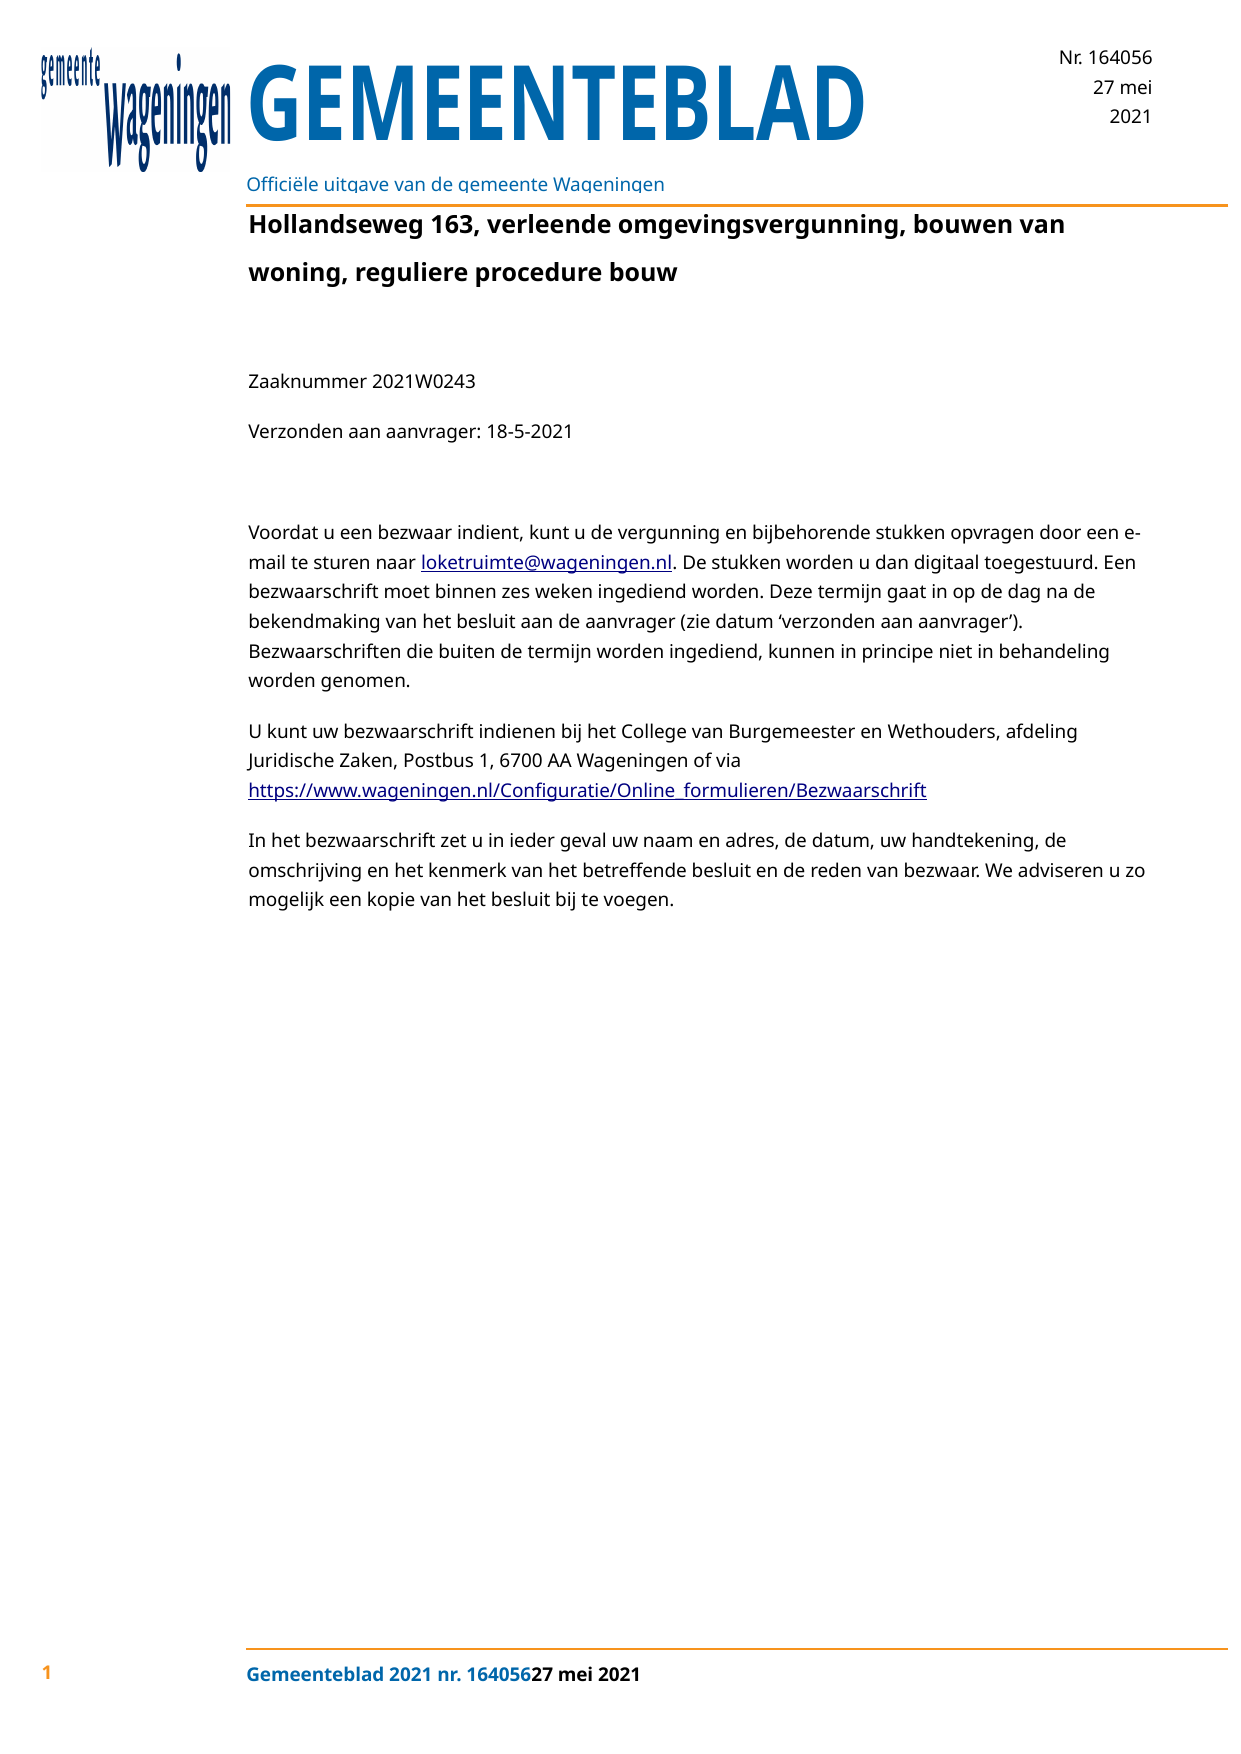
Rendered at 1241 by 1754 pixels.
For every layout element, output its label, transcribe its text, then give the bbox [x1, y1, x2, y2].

text In het bezwaarschrift zet u in ieder geval uw naam en adres, de datum, uw handtekening, de omschrijving en het kenmerk van het betreffende besluit en de reden van bezwaar. We adviseren u zo mogelijk een kopie van het besluit bij te voegen. [248, 827, 1152, 912]
text Verzonden aan aanvrager: 18-5-2021 [248, 419, 1152, 444]
text U kunt uw bezwaarschrift indienen bij het College van Burgemeester en Wethouders, afdeling Juridische Zaken, Postbus 1, 6700 AA Wageningen of via https://www.wageningen.nl/Configuratie/Online_formulieren/Bezwaarschrift [248, 718, 1152, 803]
text Voordat u een bezwaar indient, kunt u de vergunning en bijbehorende stukken opvragen door een e-mail te sturen naar loketruimte@wageningen.nl. De stukken worden u dan digitaal toegestuurd. Een bezwaarschrift moet binnen zes weken ingediend worden. Deze termijn gaat in op de dag na de bekendmaking van het besluit aan de aanvrager (zie datum ‘verzonden aan aanvrager’). Bezwaarschriften die buiten de termijn worden ingediend, kunnen in principe niet in behandeling worden genomen. [248, 519, 1152, 693]
text Hollandseweg 163, verleende omgevingsvergunning, bouwen van woning, reguliere procedure bouw [248, 207, 1152, 288]
text Zaaknummer 2021W0243 [248, 368, 1152, 394]
picture [41, 47, 231, 172]
